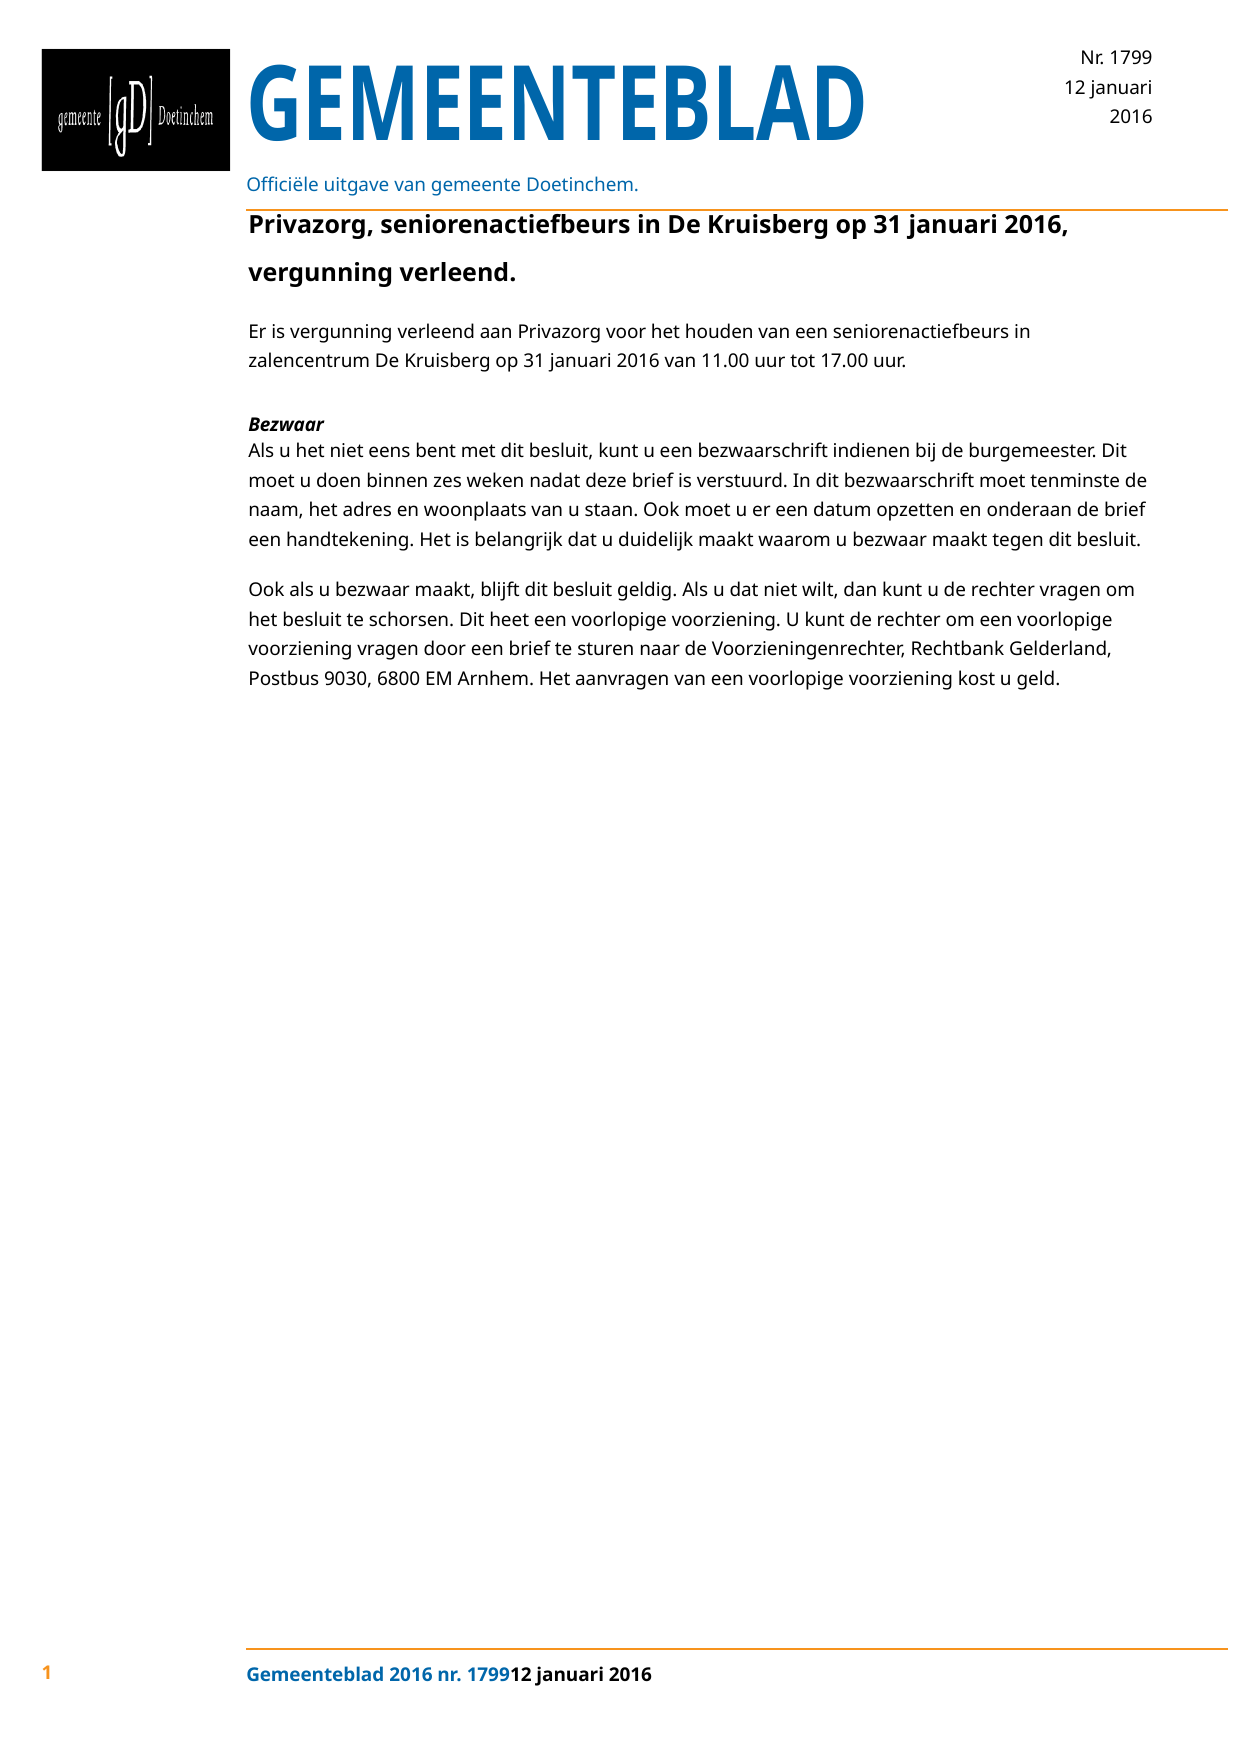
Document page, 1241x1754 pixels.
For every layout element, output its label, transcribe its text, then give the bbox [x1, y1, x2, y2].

text Ook als u bezwaar maakt, blijft dit besluit geldig. Als u dat niet wilt, dan kunt u de rechter vragen om het besluit te schorsen. Dit heet een voorlopige voorziening. U kunt de rechter om een voorlopige voorziening vragen door een brief te sturen naar de Voorzieningenrechter, Rechtbank Gelderland, Postbus 9030, 6800 EM Arnhem. Het aanvragen van een voorlopige voorziening kost u geld. [248, 576, 1152, 691]
text Privazorg, seniorenactiefbeurs in De Kruisberg op 31 januari 2016, vergunning verleend. [248, 211, 1152, 288]
text Bezwaar [248, 411, 1152, 437]
text Als u het niet eens bent met dit besluit, kunt u een bezwaarschrift indienen bij de burgemeester. Dit moet u doen binnen zes weken nadat deze brief is verstuurd. In dit bezwaarschrift moet tenminste de naam, het adres en woonplaats van u staan. Ook moet u er een datum opzetten en onderaan de brief een handtekening. Het is belangrijk dat u duidelijk maakt waarom u bezwaar maakt tegen dit besluit. [248, 437, 1152, 552]
picture [41, 47, 231, 172]
text Er is vergunning verleend aan Privazorg voor het houden van een seniorenactiefbeurs in zalencentrum De Kruisberg op 31 januari 2016 van 11.00 uur tot 17.00 uur. [248, 318, 1152, 373]
